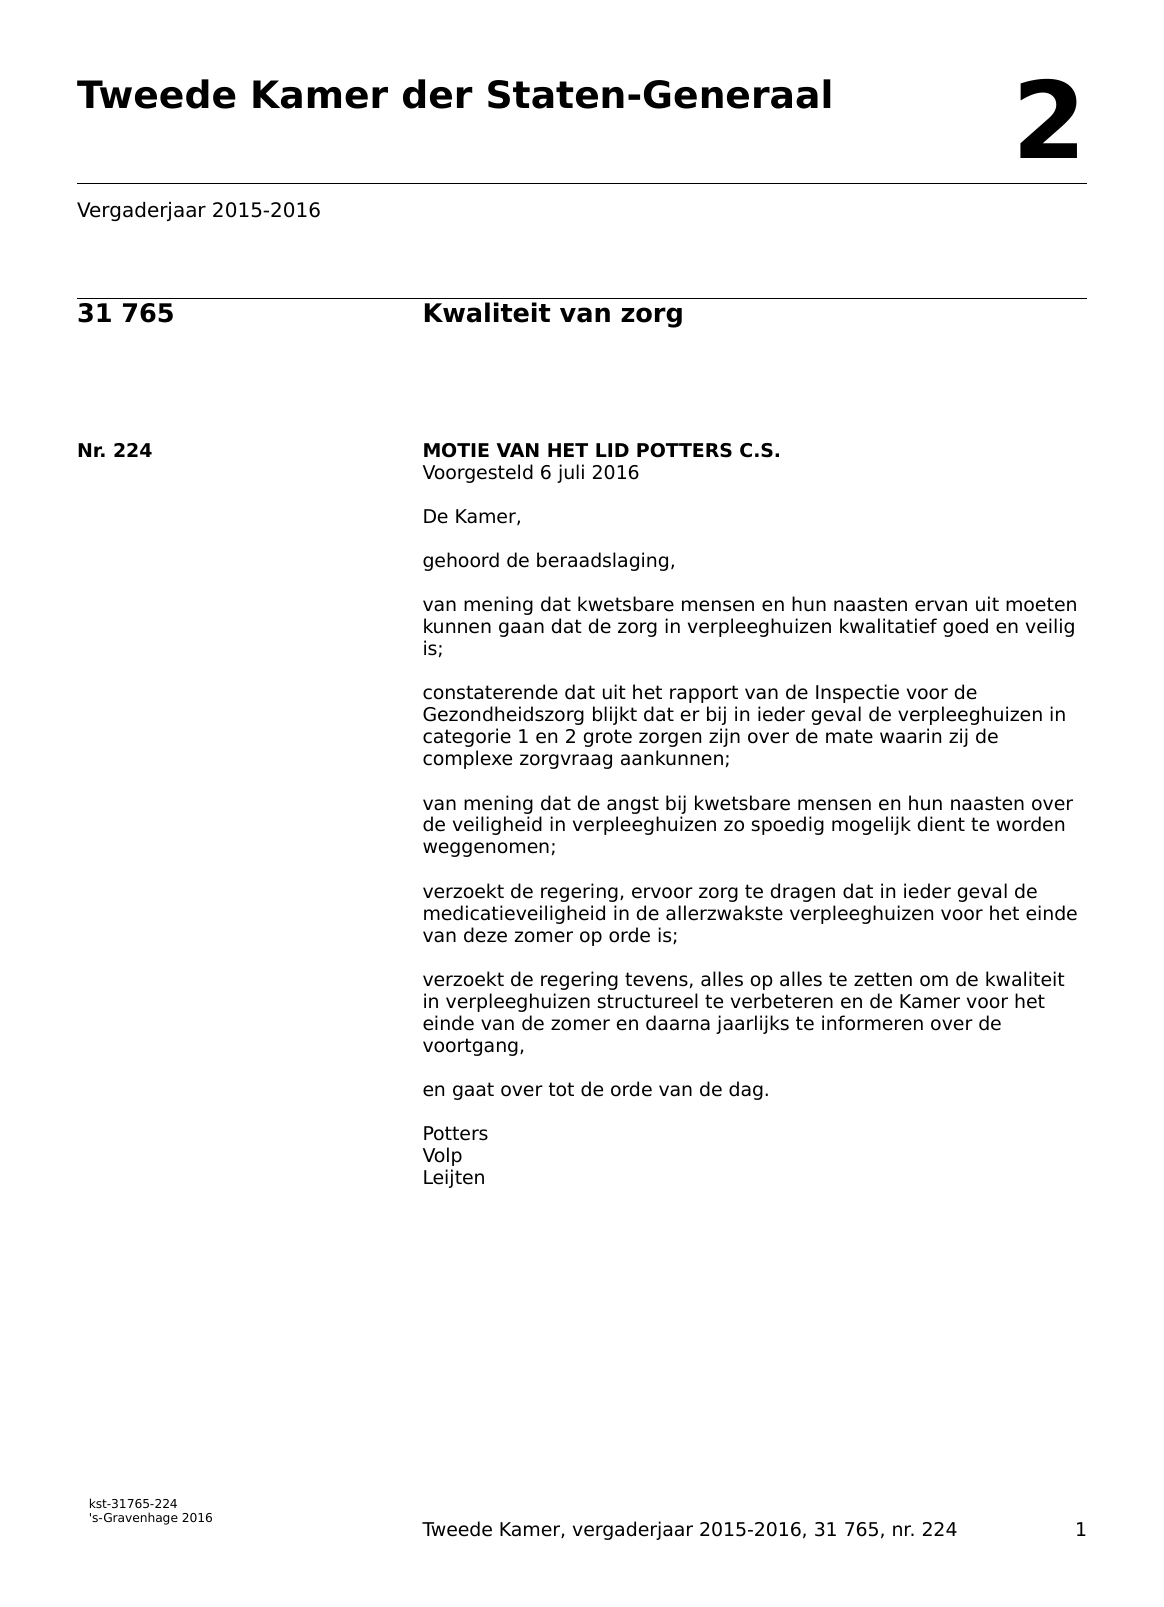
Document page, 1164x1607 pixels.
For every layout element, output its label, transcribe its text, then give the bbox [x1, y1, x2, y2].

text gehoord de beraadslaging, [422, 550, 1087, 572]
text en gaat over tot de orde van de dag. [422, 1079, 1087, 1101]
subtitle 31 765 Kwaliteit van zorg [77, 299, 1087, 329]
text verzoekt de regering, ervoor zorg te dragen dat in ieder geval de medicatieveiligheid in de allerzwakste verpleeghuizen voor het einde van deze zomer op orde is; [422, 881, 1087, 946]
text Voorgesteld 6 juli 2016 [422, 462, 1087, 484]
table_header Tweede Kamer der Staten-Generaal [77, 59, 886, 183]
text 's-Gravenhage 2016 [88, 1511, 323, 1525]
text constaterende dat uit het rapport van de Inspectie voor de Gezondheidszorg blijkt dat er bij in ieder geval de verpleeghuizen in categorie 1 en 2 grote zorgen zijn over de mate waarin zij de complexe zorgvraag aankunnen; [422, 682, 1087, 770]
text Leijten [422, 1167, 1087, 1189]
text De Kamer, [422, 506, 1087, 528]
subtitle Nr. 224 MOTIE VAN HET LID POTTERS C.S. [77, 440, 1087, 462]
table_cell Vergaderjaar 2015-2016 [77, 184, 1087, 298]
text verzoekt de regering tevens, alles op alles te zetten om de kwaliteit in verpleeghuizen structureel te verbeteren en de Kamer voor het einde van de zomer en daarna jaarlijks te informeren over de voortgang, [422, 969, 1087, 1057]
text kst-31765-224 [88, 1497, 323, 1511]
text van mening dat kwetsbare mensen en hun naasten ervan uit moeten kunnen gaan dat de zorg in verpleeghuizen kwalitatief goed en veilig is; [422, 594, 1087, 660]
text Volp [422, 1145, 1087, 1167]
text Potters [422, 1123, 1087, 1145]
text van mening dat de angst bij kwetsbare mensen en hun naasten over de veiligheid in verpleeghuizen zo spoedig mogelijk dient te worden weggenomen; [422, 792, 1087, 858]
table_header 2 [886, 59, 1087, 183]
